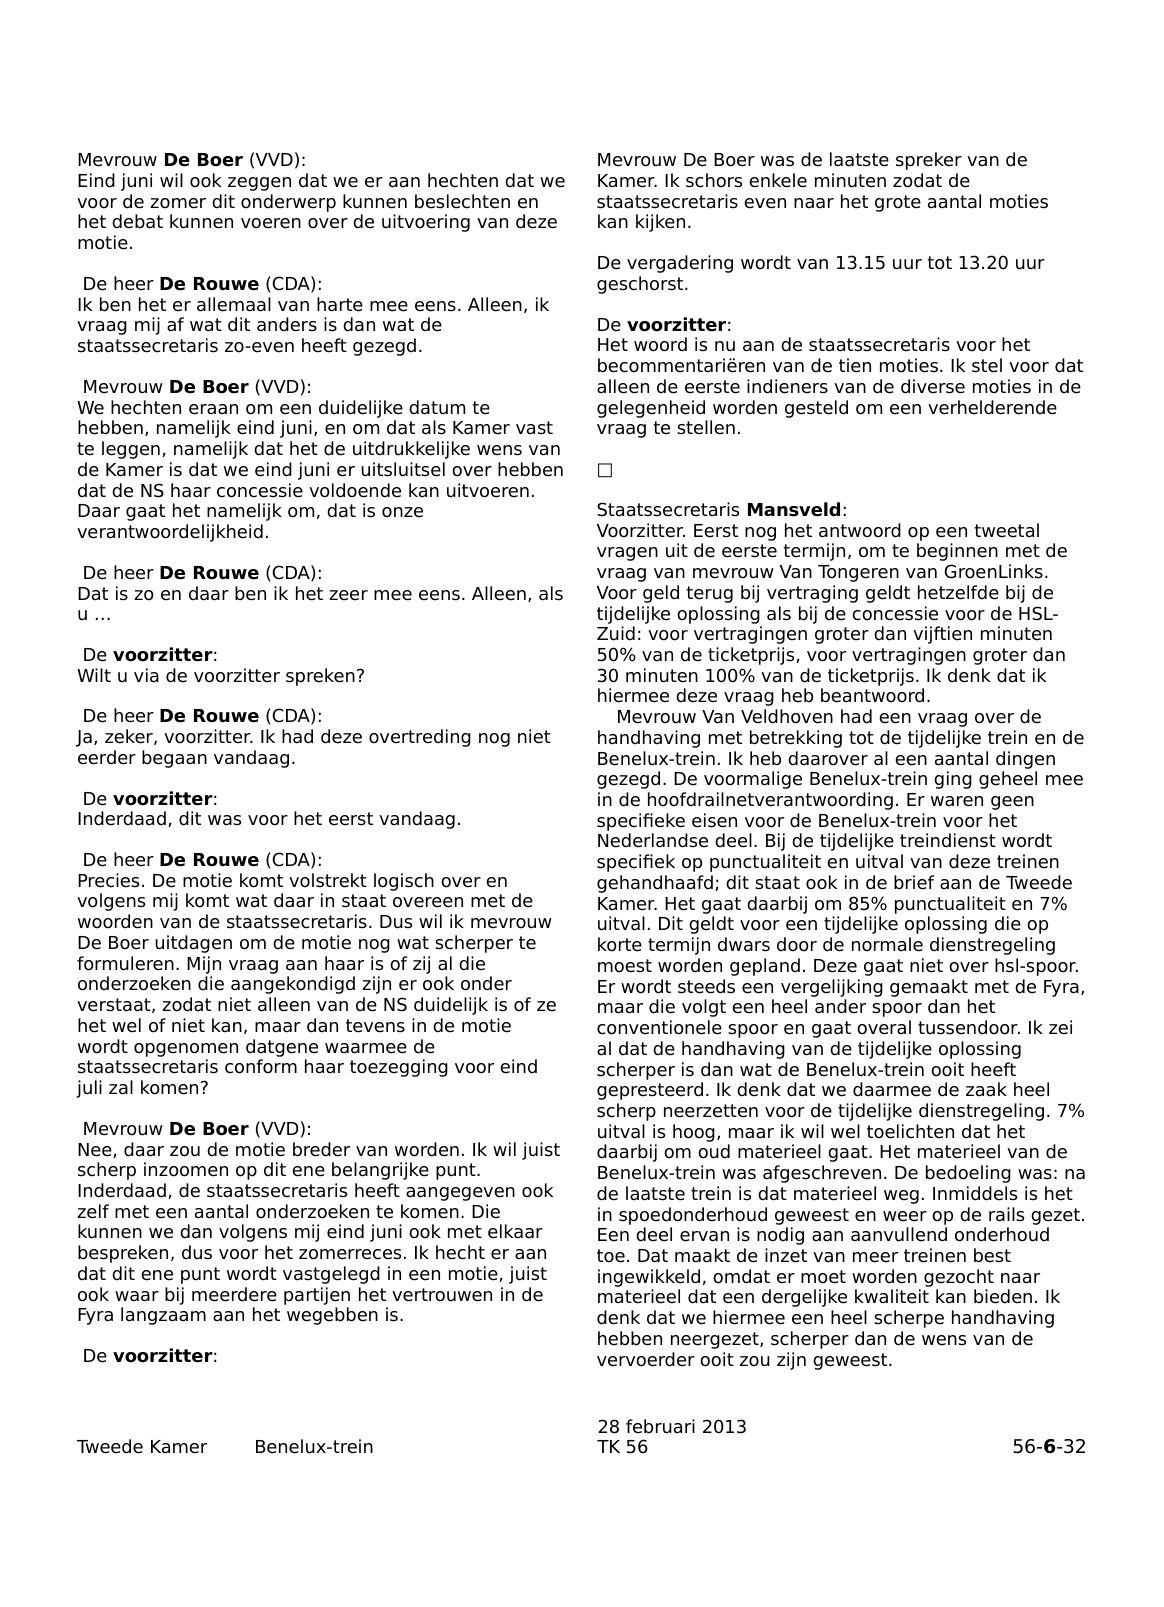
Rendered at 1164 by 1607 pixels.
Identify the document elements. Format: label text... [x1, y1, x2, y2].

text Precies. De motie komt volstrekt logisch over en volgens mij komt wat daar in staat overeen met de woorden van de staatssecretaris. Dus wil ik mevrouw De Boer uitdagen om de motie nog wat scherper te formuleren. Mijn vraag aan haar is of zij al die onderzoeken die aangekondigd zijn er ook onder verstaat, zodat niet alleen van de NS duidelijk is of ze het wel of niet kan, maar dan tevens in de motie wordt opgenomen datgene waarmee de staatssecretaris conform haar toezegging voor eind juli zal komen? [77, 871, 567, 1099]
text Wilt u via de voorzitter spreken? [77, 666, 567, 686]
text Nee, daar zou de motie breder van worden. Ik wil juist scherp inzoomen op dit ene belangrijke punt. Inderdaad, de staatssecretaris heeft aangegeven ook zelf met een aantal onderzoeken te komen. Die kunnen we dan volgens mij eind juni ook met elkaar bespreken, dus voor het zomerreces. Ik hecht er aan dat dit ene punt wordt vastgelegd in een motie, juist ook waar bij meerdere partijen het vertrouwen in de Fyra langzaam aan het wegebben is. [77, 1139, 567, 1326]
text De voorzitter: [77, 788, 567, 809]
text De vergadering wordt van 13.15 uur tot 13.20 uur geschorst. [596, 253, 1087, 294]
text De voorzitter: [596, 314, 1087, 335]
text Mevrouw De Boer (VVD): [77, 150, 567, 171]
text De voorzitter: [77, 1346, 567, 1367]
text Mevrouw De Boer (VVD): [77, 377, 567, 397]
text Dat is zo en daar ben ik het zeer mee eens. Alleen, als u … [77, 583, 567, 625]
text Mevrouw De Boer was de laatste spreker van de Kamer. Ik schors enkele minuten zodat de staatssecretaris even naar het grote aantal moties kan kijken. [596, 150, 1087, 233]
text Ik ben het er allemaal van harte mee eens. Alleen, ik vraag mij af wat dit anders is dan wat de staatssecretaris zo-even heeft gezegd. [77, 294, 567, 357]
text We hechten eraan om een duidelijke datum te hebben, namelijk eind juni, en om dat als Kamer vast te leggen, namelijk dat het de uitdrukkelijke wens van de Kamer is dat we eind juni er uitsluitsel over hebben dat de NS haar concessie voldoende kan uitvoeren. Daar gaat het namelijk om, dat is onze verantwoordelijkheid. [77, 397, 567, 543]
text Eind juni wil ook zeggen dat we er aan hechten dat we voor de zomer dit onderwerp kunnen beslechten en het debat kunnen voeren over de uitvoering van deze motie. [77, 171, 567, 254]
text Mevrouw De Boer (VVD): [77, 1119, 567, 1139]
text De voorzitter: [77, 645, 567, 666]
text Ja, zeker, voorzitter. Ik had deze overtreding nog niet eerder begaan vandaag. [77, 727, 567, 768]
text Voorzitter. Eerst nog het antwoord op een tweetal vragen uit de eerste termijn, om te beginnen met de vraag van mevrouw Van Tongeren van GroenLinks. Voor geld terug bij vertraging geldt hetzelfde bij de tijdelijke oplossing als bij de concessie voor de HSL-Zuid: voor vertragingen groter dan vijftien minuten 50% van de ticketprijs, voor vertragingen groter dan 30 minuten 100% van de ticketprijs. Ik denk dat ik hiermee deze vraag heb beantwoord. [596, 520, 1087, 707]
text De heer De Rouwe (CDA): [77, 850, 567, 871]
text De heer De Rouwe (CDA): [77, 563, 567, 583]
text □ [596, 459, 1087, 480]
text Staatssecretaris Mansveld: [596, 500, 1087, 520]
text Inderdaad, dit was voor het eerst vandaag. [77, 809, 567, 830]
text Het woord is nu aan de staatssecretaris voor het becommentariëren van de tien moties. Ik stel voor dat alleen de eerste indieners van de diverse moties in de gelegenheid worden gesteld om een verhelderende vraag te stellen. [596, 335, 1087, 439]
text Mevrouw Van Veldhoven had een vraag over de handhaving met betrekking tot de tijdelijke trein en de Benelux-trein. Ik heb daarover al een aantal dingen gezegd. De voormalige Benelux-trein ging geheel mee in de hoofdrailnetverantwoording. Er waren geen specifieke eisen voor de Benelux-trein voor het Nederlandse deel. Bij de tijdelijke treindienst wordt specifiek op punctualiteit en uitval van deze treinen gehandhaafd; dit staat ook in de brief aan de Tweede Kamer. Het gaat daarbij om 85% punctualiteit en 7% uitval. Dit geldt voor een tijdelijke oplossing die op korte termijn dwars door de normale dienstregeling moest worden gepland. Deze gaat niet over hsl-spoor. Er wordt steeds een vergelijking gemaakt met de Fyra, maar die volgt een heel ander spoor dan het conventionele spoor en gaat overal tussendoor. Ik zei al dat de handhaving van de tijdelijke oplossing scherper is dan wat de Benelux-trein ooit heeft gepresteerd. Ik denk dat we daarmee de zaak heel scherp neerzetten voor de tijdelijke dienstregeling. 7% uitval is hoog, maar ik wil wel toelichten dat het daarbij om oud materieel gaat. Het materieel van de Benelux-trein was afgeschreven. De bedoeling was: na de laatste trein is dat materieel weg. Inmiddels is het in spoedonderhoud geweest en weer op de rails gezet. Een deel ervan is nodig aan aanvullend onderhoud toe. Dat maakt de inzet van meer treinen best ingewikkeld, omdat er moet worden gezocht naar materieel dat een dergelijke kwaliteit kan bieden. Ik denk dat we hiermee een heel scherpe handhaving hebben neergezet, scherper dan de wens van de vervoerder ooit zou zijn geweest. [596, 707, 1087, 1370]
text De heer De Rouwe (CDA): [77, 274, 567, 294]
text De heer De Rouwe (CDA): [77, 706, 567, 727]
